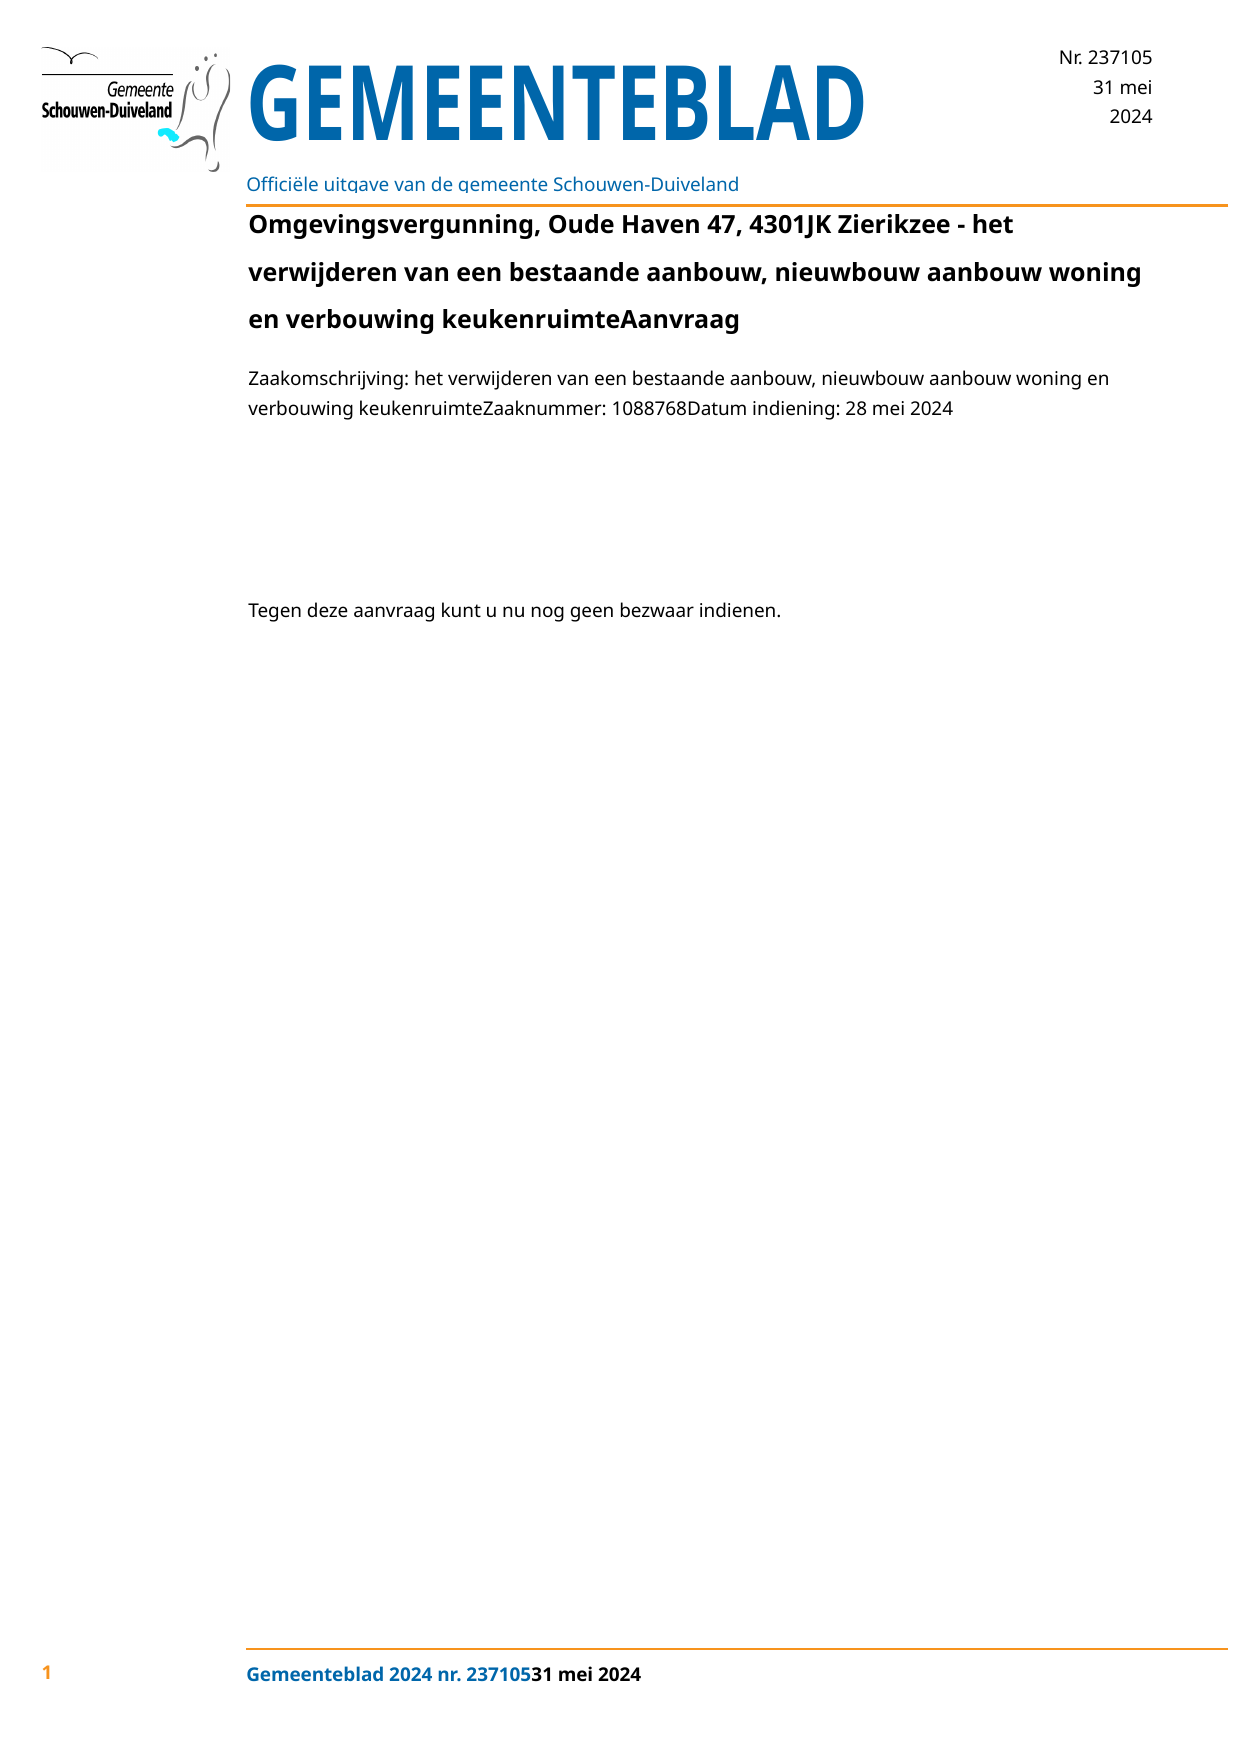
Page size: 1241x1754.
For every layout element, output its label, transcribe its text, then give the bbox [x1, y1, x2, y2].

text Tegen deze aanvraag kunt u nu nog geen bezwaar indienen. [248, 597, 1152, 622]
text Omgevingsvergunning, Oude Haven 47, 4301JK Zierikzee - het verwijderen van een bestaande aanbouw, nieuwbouw aanbouw woning en verbouwing keukenruimteAanvraag [248, 207, 1152, 336]
text Zaakomschrijving: het verwijderen van een bestaande aanbouw, nieuwbouw aanbouw woning en verbouwing keukenruimteZaaknummer: 1088768Datum indiening: 28 mei 2024 [248, 366, 1152, 421]
picture [41, 47, 231, 172]
